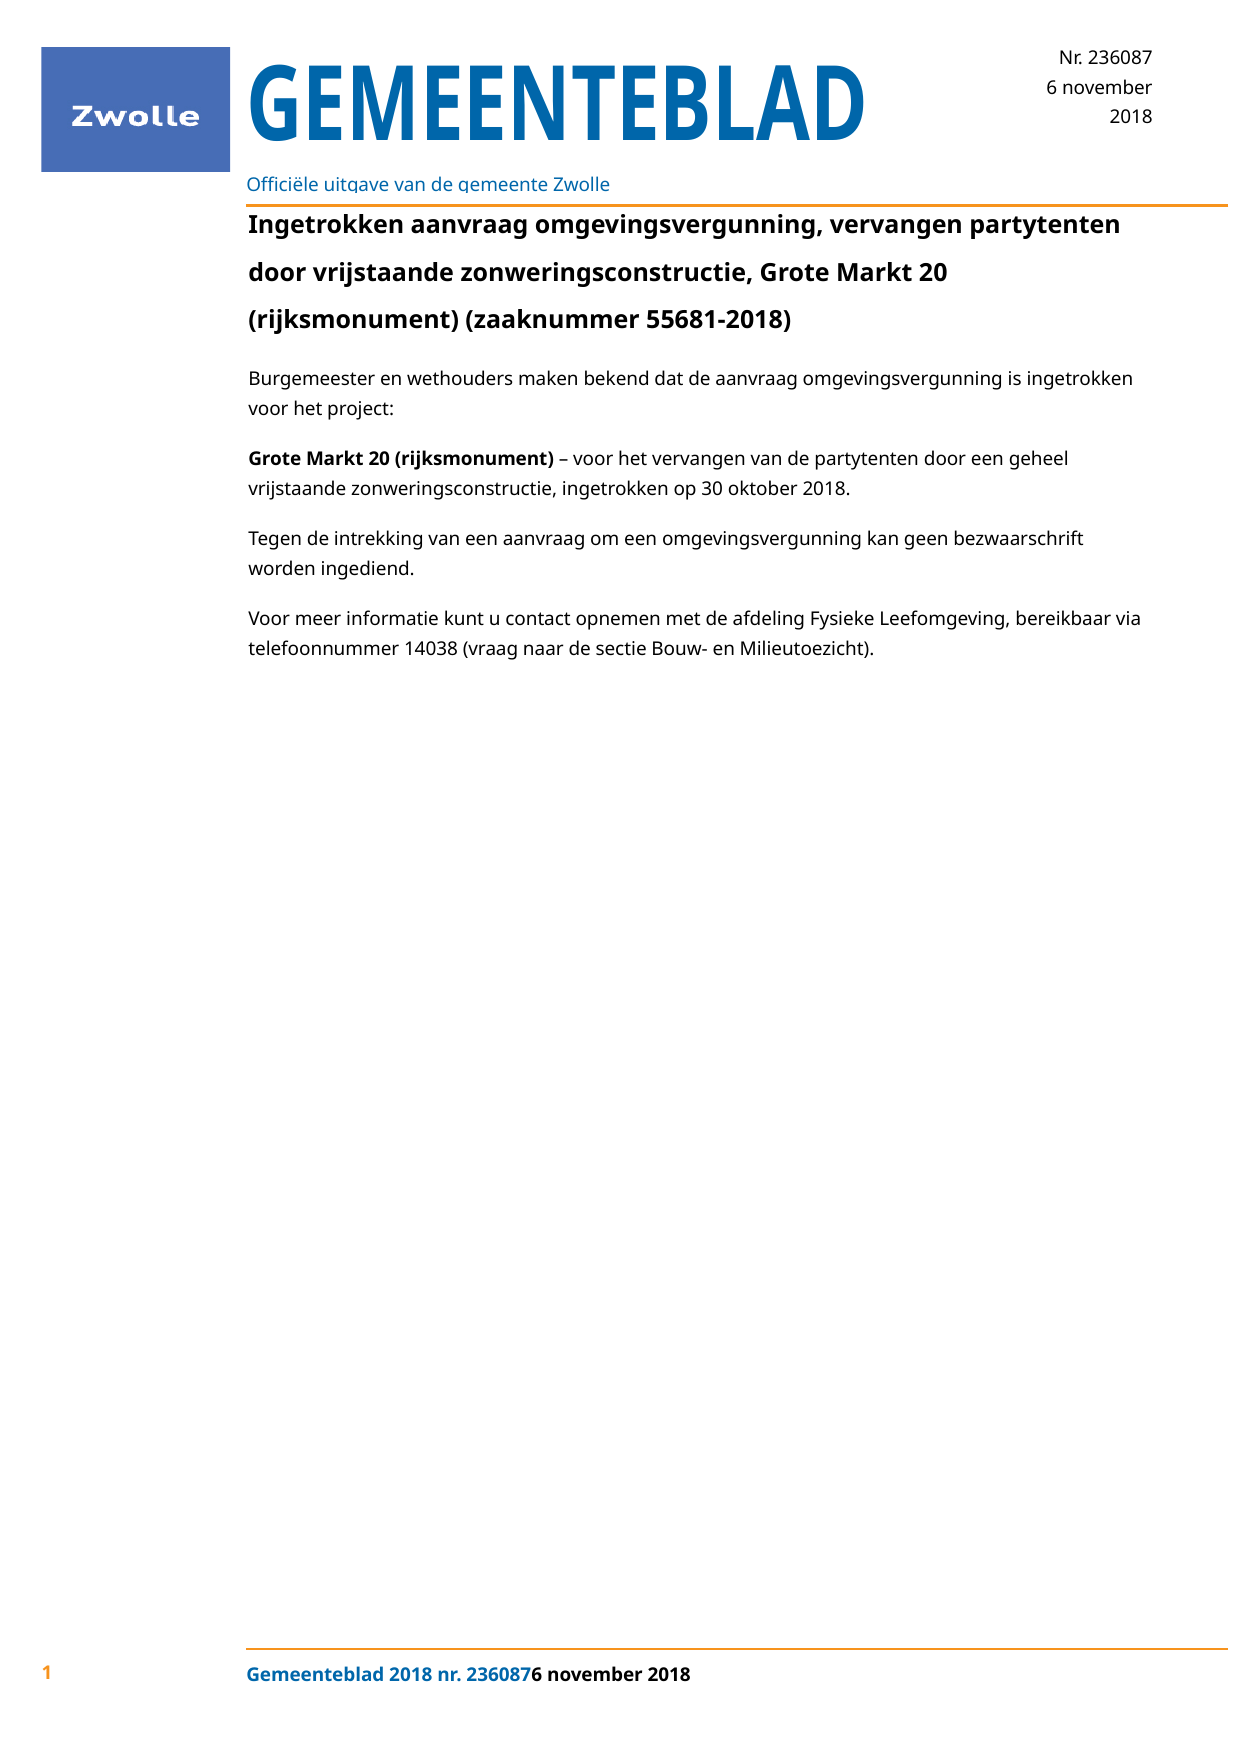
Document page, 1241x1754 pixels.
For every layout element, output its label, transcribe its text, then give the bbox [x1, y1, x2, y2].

text Voor meer informatie kunt u contact opnemen met de afdeling Fysieke Leefomgeving, bereikbaar via telefoonnummer 14038 (vraag naar de sectie Bouw- en Milieutoezicht). [248, 606, 1152, 661]
picture [41, 47, 231, 172]
text Burgemeester en wethouders maken bekend dat de aanvraag omgevingsvergunning is ingetrokken voor het project: [248, 366, 1152, 421]
text Grote Markt 20 (rijksmonument) – voor het vervangen van de partytenten door een geheel vrijstaande zonweringsconstructie, ingetrokken op 30 oktober 2018. [248, 446, 1152, 501]
text Ingetrokken aanvraag omgevingsvergunning, vervangen partytenten door vrijstaande zonweringsconstructie, Grote Markt 20 (rijksmonument) (zaaknummer 55681-2018) [248, 207, 1152, 336]
text Tegen de intrekking van een aanvraag om een omgevingsvergunning kan geen bezwaarschrift worden ingediend. [248, 526, 1152, 581]
